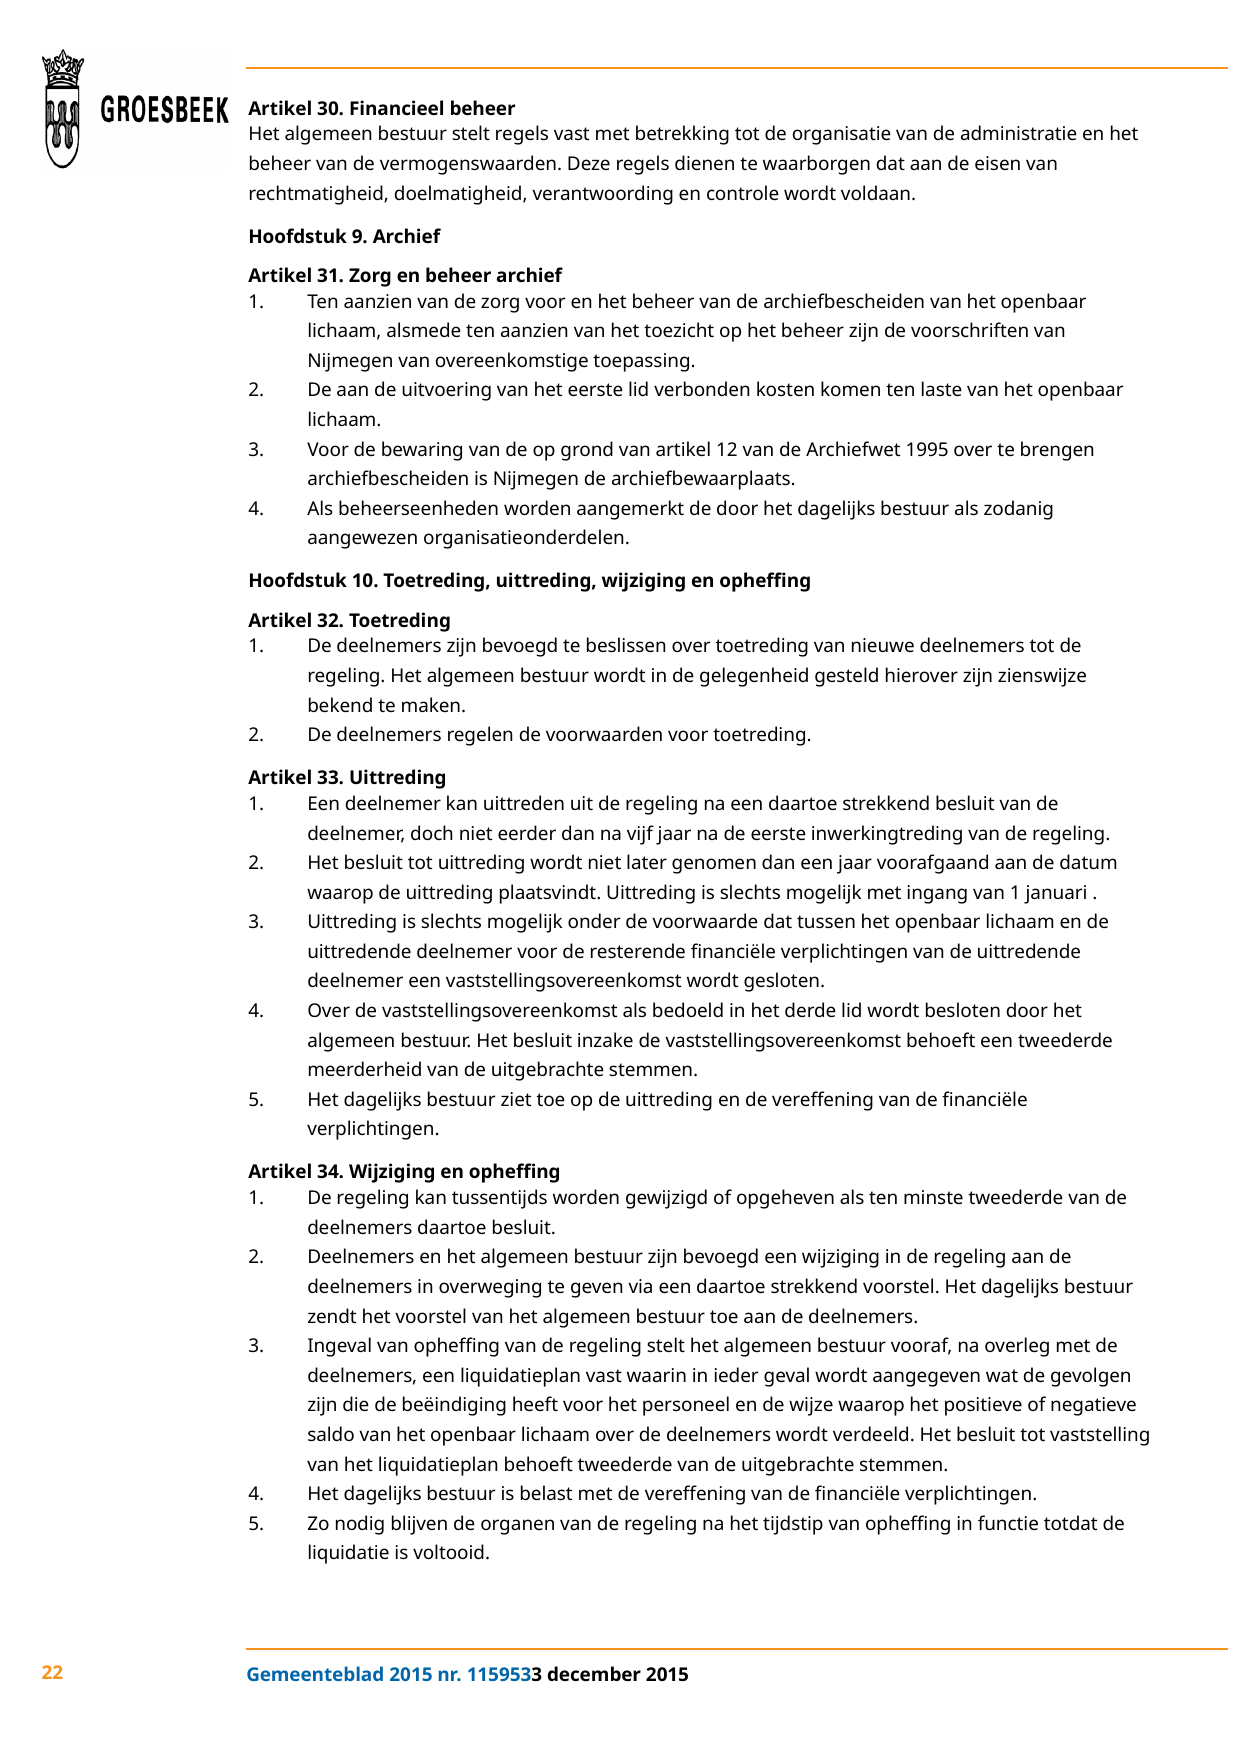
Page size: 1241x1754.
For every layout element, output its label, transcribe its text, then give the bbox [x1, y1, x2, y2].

list Als beheerseenheden worden aangemerkt de door het dagelijks bestuur als zodanig aangewezen organisatieonderdelen. [248, 495, 1152, 550]
text Artikel 31. Zorg en beheer archief [248, 262, 1152, 288]
list De deelnemers zijn bevoegd te beslissen over toetreding van nieuwe deelnemers tot de regeling. Het algemeen bestuur wordt in de gelegenheid gesteld hierover zijn zienswijze bekend te maken. [248, 633, 1152, 717]
text Artikel 33. Uittreding [248, 764, 1152, 790]
list Het dagelijks bestuur ziet toe op de uittreding en de vereffening van de financiële verplichtingen. [248, 1086, 1152, 1141]
text Artikel 32. Toetreding [248, 607, 1152, 633]
list De deelnemers regelen de voorwaarden voor toetreding. [248, 721, 1152, 747]
list De regeling kan tussentijds worden gewijzigd of opgeheven als ten minste tweederde van de deelnemers daartoe besluit. [248, 1184, 1152, 1240]
list Deelnemers en het algemeen bestuur zijn bevoegd een wijziging in de regeling aan de deelnemers in overweging te geven via een daartoe strekkend voorstel. Het dagelijks bestuur zendt het voorstel van het algemeen bestuur toe aan de deelnemers. [248, 1244, 1152, 1328]
list Voor de bewaring van de op grond van artikel 12 van de Archiefwet 1995 over te brengen archiefbescheiden is Nijmegen de archiefbewaarplaats. [248, 436, 1152, 491]
list De aan de uitvoering van het eerste lid verbonden kosten komen ten laste van het openbaar lichaam. [248, 377, 1152, 432]
text Artikel 30. Financieel beheer [248, 95, 1152, 121]
list Over de vaststellingsovereenkomst als bedoeld in het derde lid wordt besloten door het algemeen bestuur. Het besluit inzake de vaststellingsovereenkomst behoeft een tweederde meerderheid van de uitgebrachte stemmen. [248, 997, 1152, 1082]
text Hoofdstuk 9. Archief [248, 223, 1152, 248]
list Het besluit tot uittreding wordt niet later genomen dan een jaar voorafgaand aan de datum waarop de uittreding plaatsvindt. Uittreding is slechts mogelijk met ingang van 1 januari . [248, 849, 1152, 905]
list Ingeval van opheffing van de regeling stelt het algemeen bestuur vooraf, na overleg met de deelnemers, een liquidatieplan vast waarin in ieder geval wordt aangegeven wat de gevolgen zijn die de beëindiging heeft voor het personeel en de wijze waarop het positieve of negatieve saldo van het openbaar lichaam over de deelnemers wordt verdeeld. Het besluit tot vaststelling van het liquidatieplan behoeft tweederde van de uitgebrachte stemmen. [248, 1332, 1152, 1476]
list Uittreding is slechts mogelijk onder de voorwaarde dat tussen het openbaar lichaam en de uittredende deelnemer voor de resterende financiële verplichtingen van de uittredende deelnemer een vaststellingsovereenkomst wordt gesloten. [248, 908, 1152, 993]
picture [41, 47, 231, 172]
list Een deelnemer kan uittreden uit de regeling na een daartoe strekkend besluit van de deelnemer, doch niet eerder dan na vijf jaar na de eerste inwerkingtreding van de regeling. [248, 790, 1152, 846]
list Het dagelijks bestuur is belast met de vereffening van de financiële verplichtingen. [248, 1480, 1152, 1506]
list Ten aanzien van de zorg voor en het beheer van de archiefbescheiden van het openbaar lichaam, alsmede ten aanzien van het toezicht op het beheer zijn de voorschriften van Nijmegen van overeenkomstige toepassing. [248, 288, 1152, 373]
text Hoofdstuk 10. Toetreding, uittreding, wijziging en opheffing [248, 568, 1152, 593]
list Zo nodig blijven de organen van de regeling na het tijdstip van opheffing in functie totdat de liquidatie is voltooid. [248, 1510, 1152, 1565]
text Artikel 34. Wijziging en opheffing [248, 1159, 1152, 1184]
text Het algemeen bestuur stelt regels vast met betrekking tot de organisatie van de administratie en het beheer van de vermogenswaarden. Deze regels dienen te waarborgen dat aan de eisen van rechtmatigheid, doelmatigheid, verantwoording en controle wordt voldaan. [248, 121, 1152, 205]
